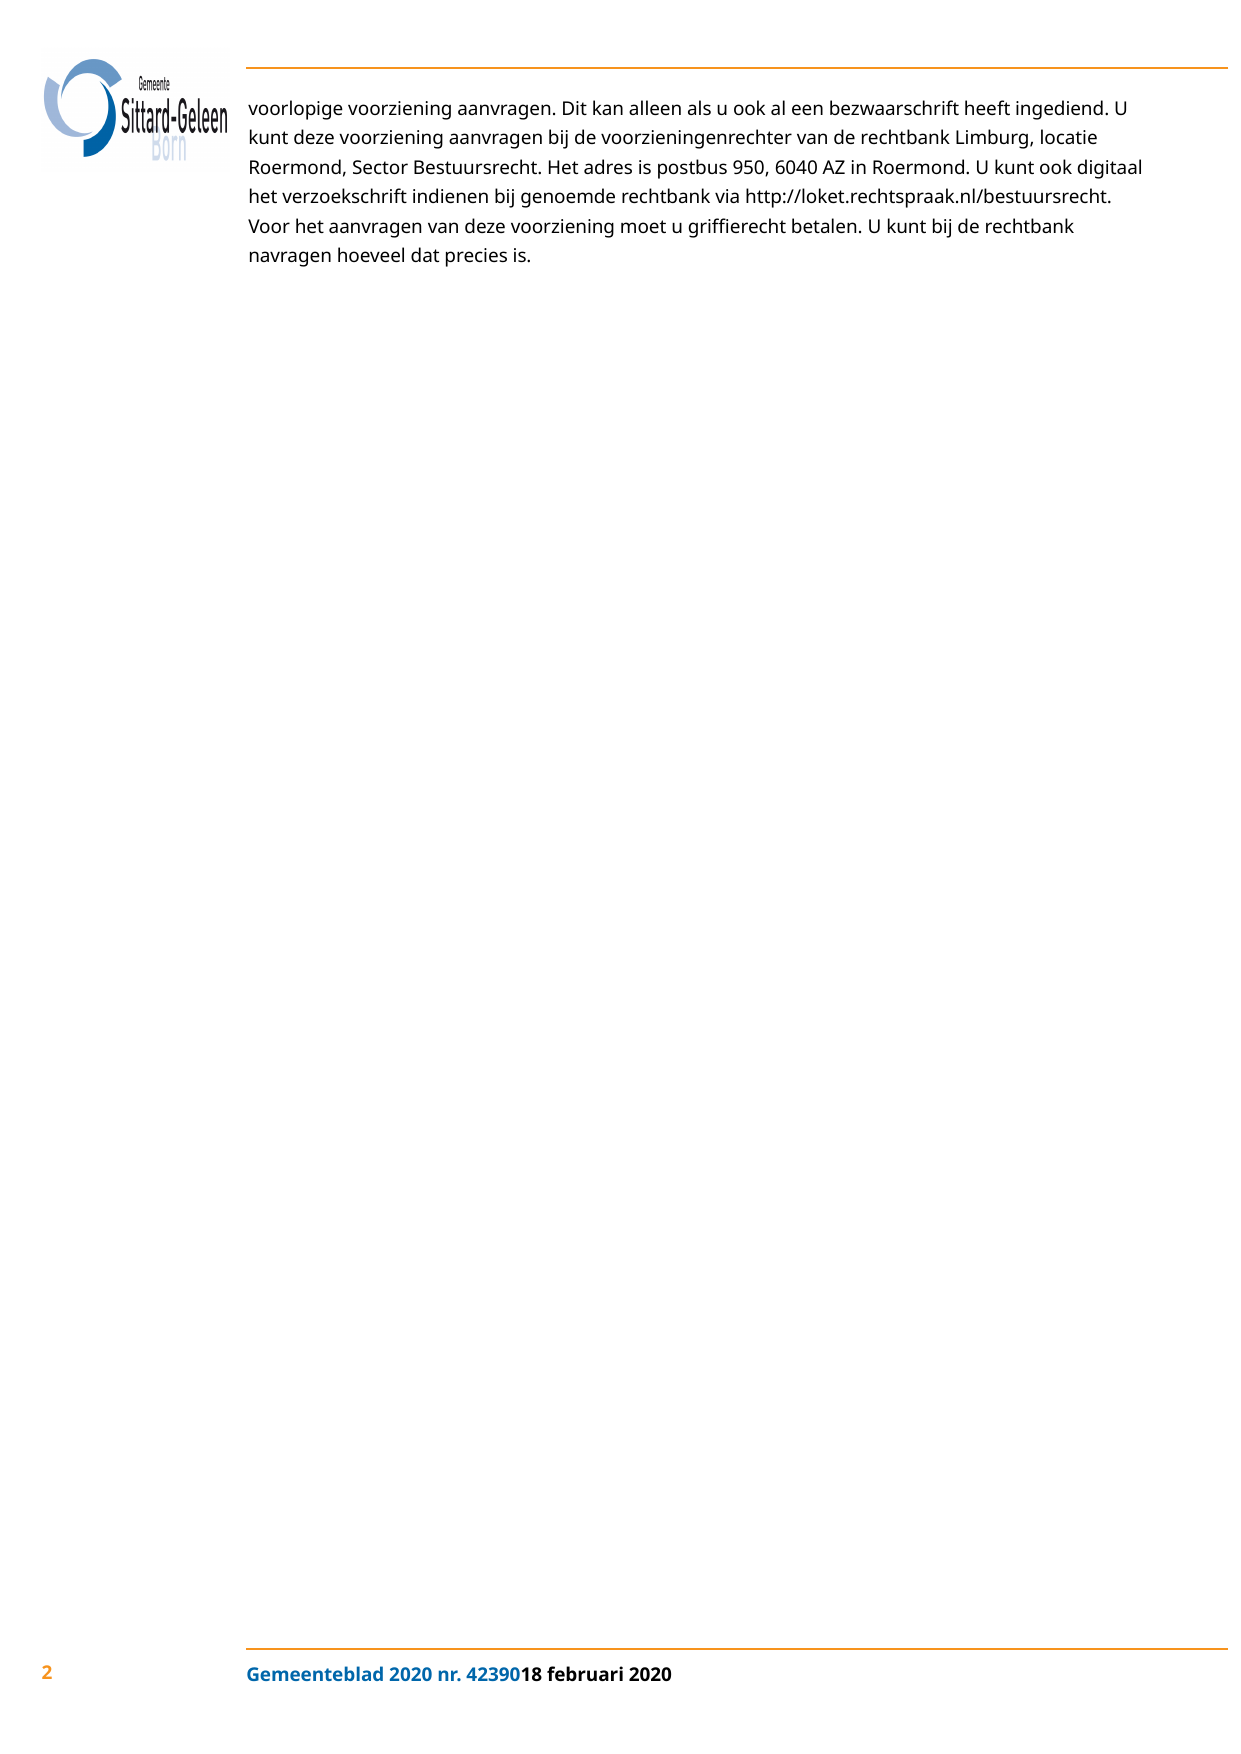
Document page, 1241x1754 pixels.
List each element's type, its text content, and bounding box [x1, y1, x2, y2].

picture [41, 47, 231, 172]
text voorlopige voorziening aanvragen. Dit kan alleen als u ook al een bezwaarschrift heeft ingediend. U kunt deze voorziening aanvragen bij de voorzieningenrechter van de rechtbank Limburg, locatie Roermond, Sector Bestuursrecht. Het adres is postbus 950, 6040 AZ in Roermond. U kunt ook digitaal het verzoekschrift indienen bij genoemde rechtbank via http://loket.rechtspraak.nl/bestuursrecht. Voor het aanvragen van deze voorziening moet u griffierecht betalen. U kunt bij de rechtbank navragen hoeveel dat precies is. [248, 95, 1152, 268]
